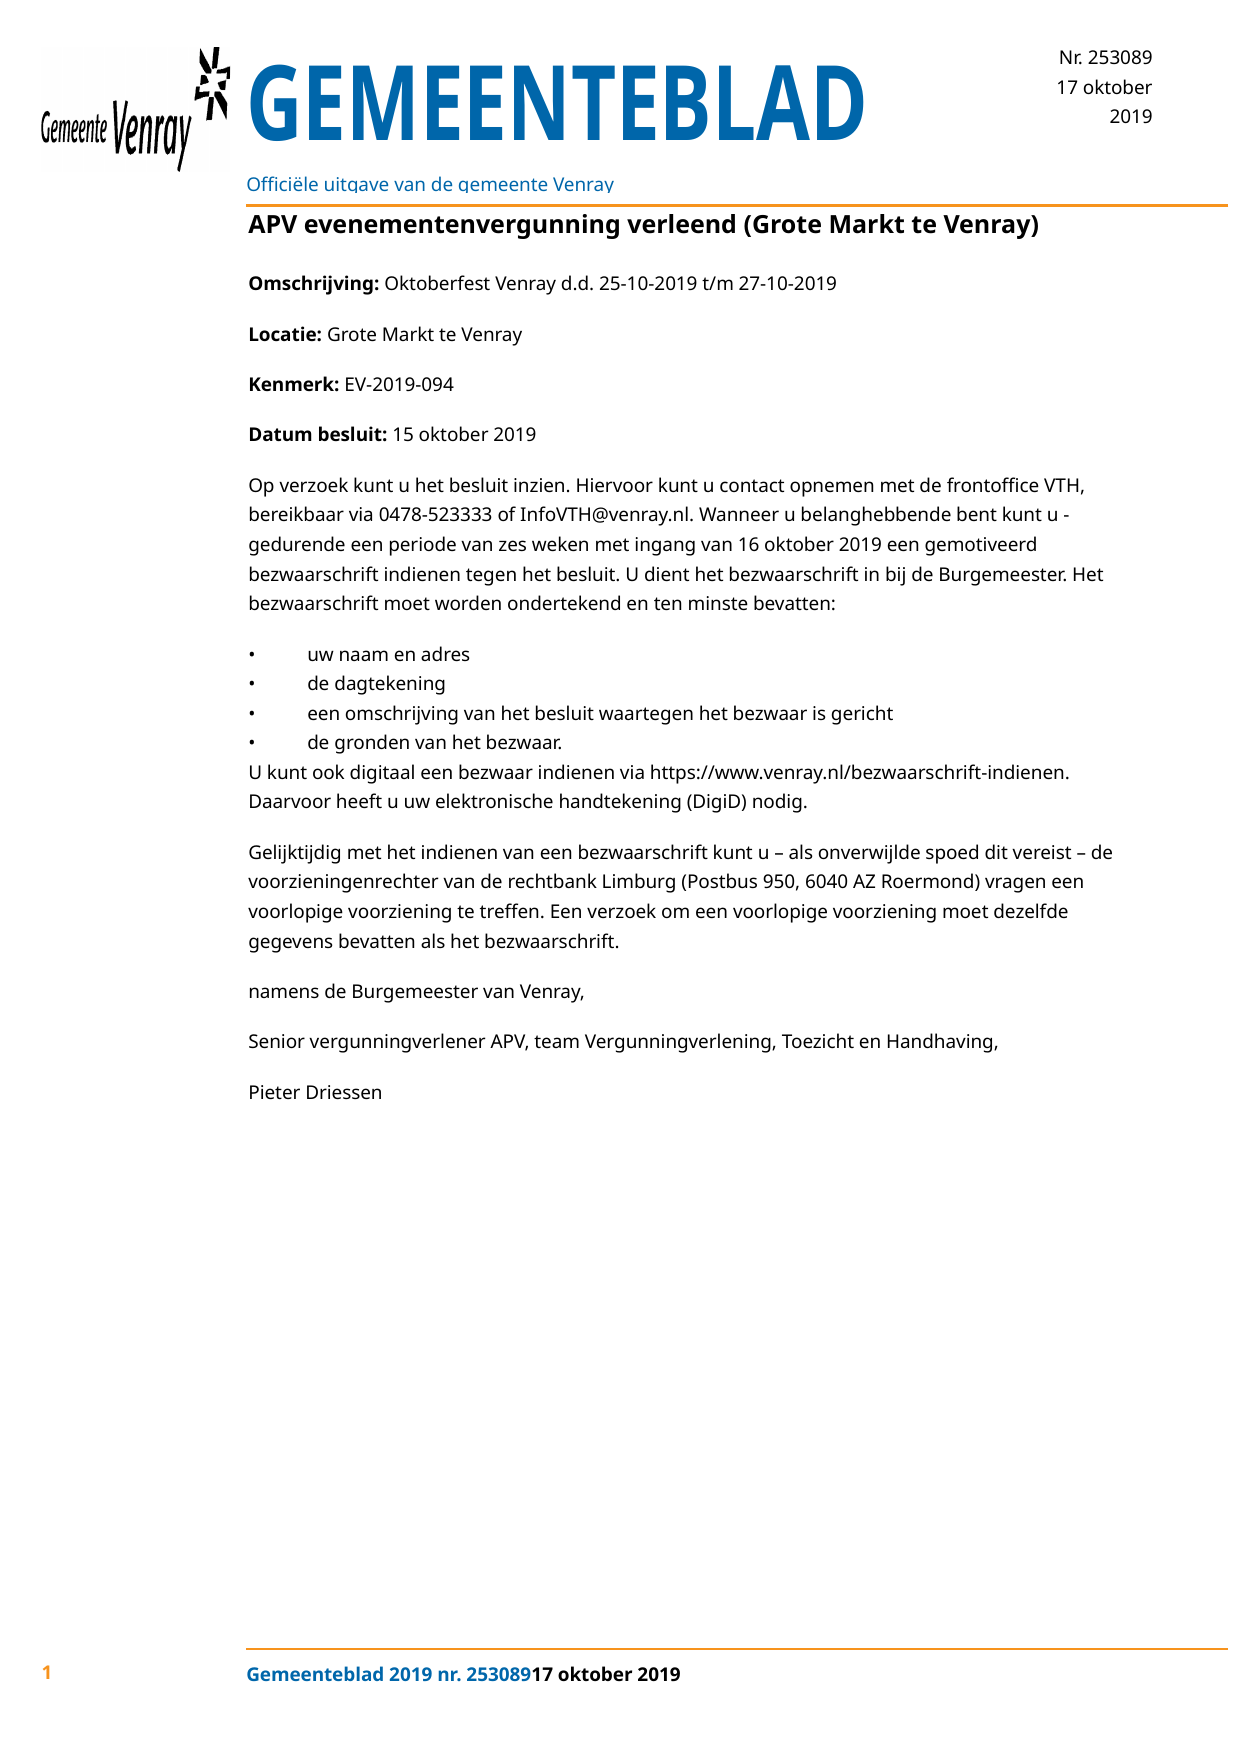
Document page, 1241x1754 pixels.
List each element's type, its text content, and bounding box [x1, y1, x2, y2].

text U kunt ook digitaal een bezwaar indienen via https://www.venray.nl/bezwaarschrift-indienen. Daarvoor heeft u uw elektronische handtekening (DigiD) nodig. [248, 759, 1152, 814]
text Senior vergunningverlener APV, team Vergunningverlening, Toezicht en Handhaving, [248, 1029, 1152, 1054]
picture [41, 47, 231, 172]
text Kenmerk: EV-2019-094 [248, 371, 1152, 397]
text Datum besluit: 15 oktober 2019 [248, 422, 1152, 447]
text Omschrijving: Oktoberfest Venray d.d. 25-10-2019 t/m 27-10-2019 [248, 270, 1152, 296]
list uw naam en adres [248, 641, 1152, 666]
text APV evenementenvergunning verleend (Grote Markt te Venray) [248, 207, 1152, 241]
text Pieter Driessen [248, 1079, 1152, 1105]
text Locatie: Grote Markt te Venray [248, 321, 1152, 346]
list de dagtekening [248, 670, 1152, 696]
list de gronden van het bezwaar. [248, 729, 1152, 755]
list een omschrijving van het besluit waartegen het bezwaar is gericht [248, 700, 1152, 726]
text Gelijktijdig met het indienen van een bezwaarschrift kunt u – als onverwijlde spoed dit vereist – de voorzieningenrechter van de rechtbank Limburg (Postbus 950, 6040 AZ Roermond) vragen een voorlopige voorziening te treffen. Een verzoek om een voorlopige voorziening moet dezelfde gegevens bevatten als het bezwaarschrift. [248, 839, 1152, 953]
text Op verzoek kunt u het besluit inzien. Hiervoor kunt u contact opnemen met de frontoffice VTH, bereikbaar via 0478-523333 of InfoVTH@venray.nl. Wanneer u belanghebbende bent kunt u - gedurende een periode van zes weken met ingang van 16 oktober 2019 een gemotiveerd bezwaarschrift indienen tegen het besluit. U dient het bezwaarschrift in bij de Burgemeester. Het bezwaarschrift moet worden ondertekend en ten minste bevatten: [248, 472, 1152, 616]
text namens de Burgemeester van Venray, [248, 978, 1152, 1004]
